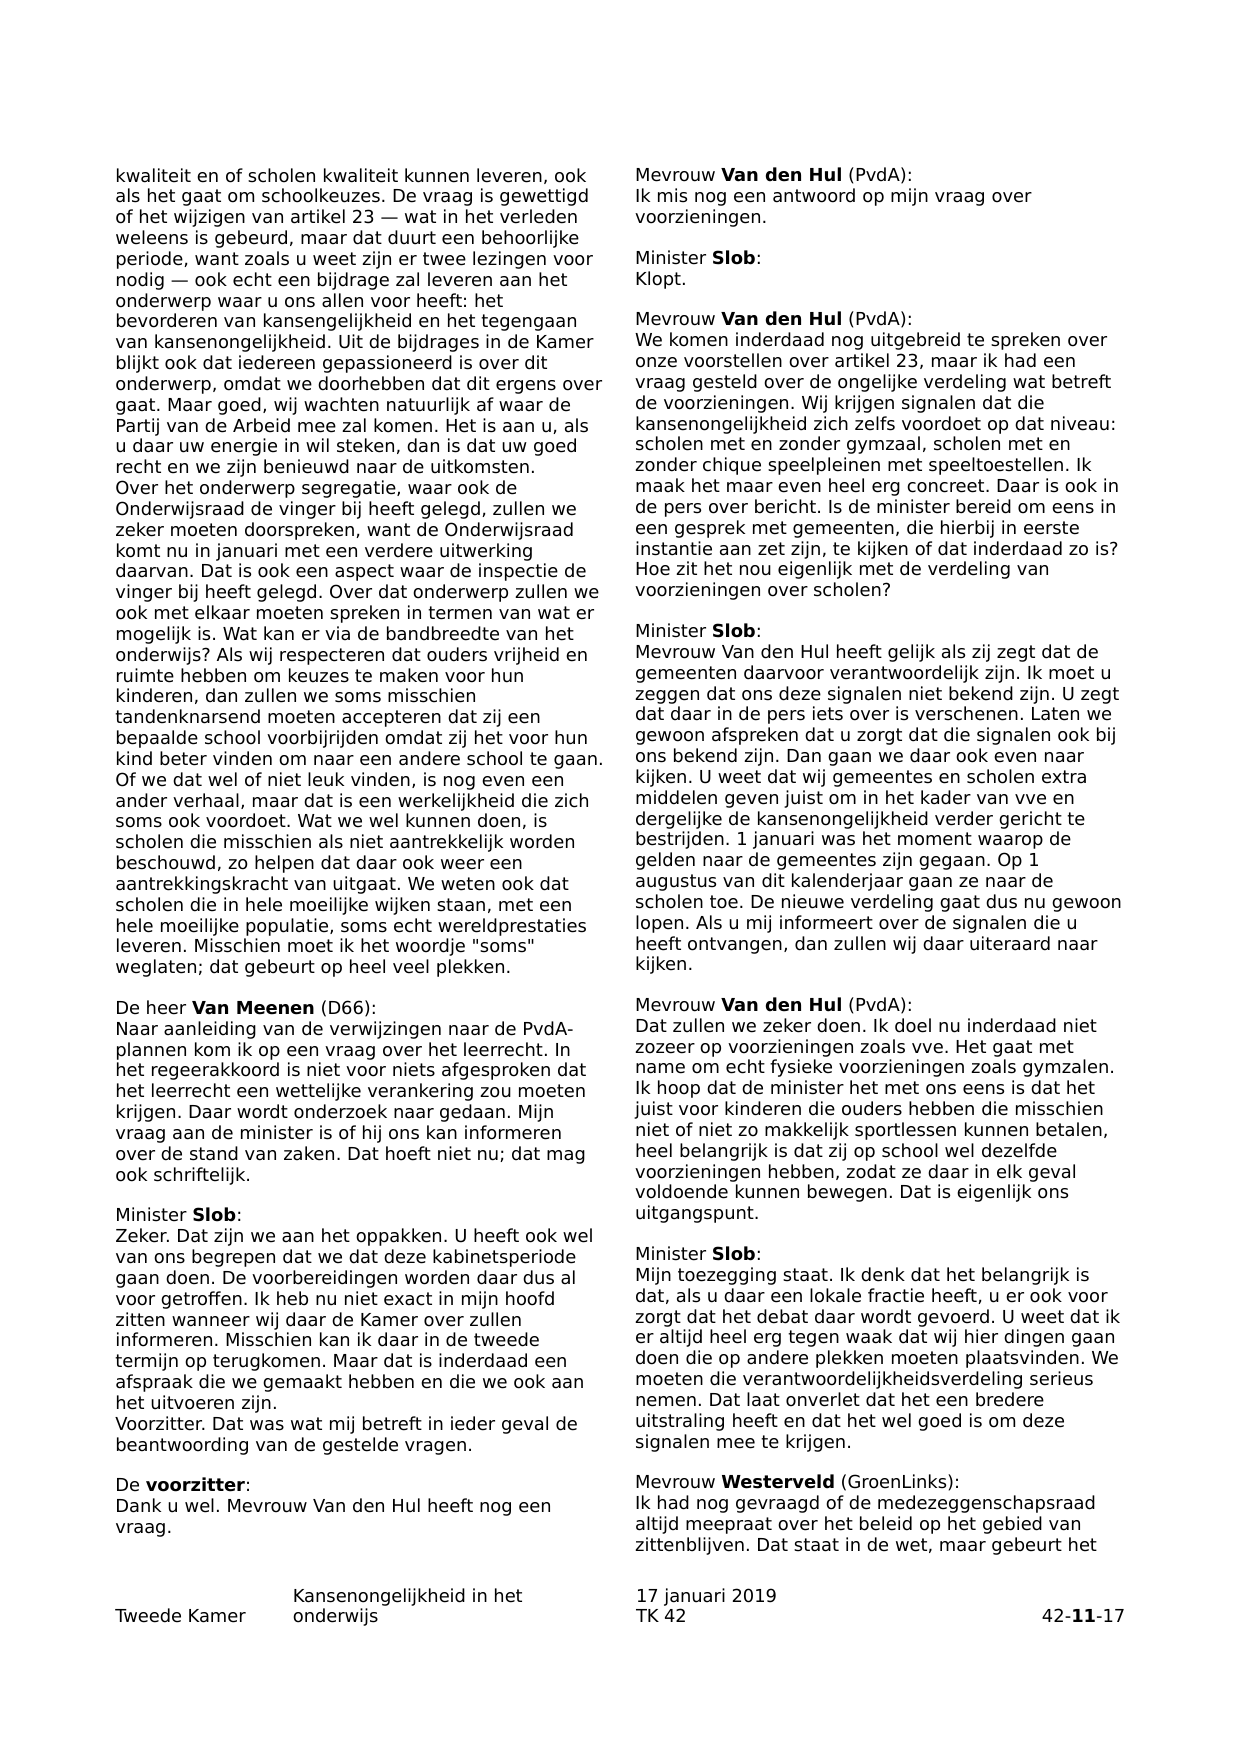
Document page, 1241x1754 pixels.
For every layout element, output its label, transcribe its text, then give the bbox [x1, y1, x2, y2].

text Over het onderwerp segregatie, waar ook de Onderwijsraad de vinger bij heeft gelegd, zullen we zeker moeten doorspreken, want de Onderwijsraad komt nu in januari met een verdere uitwerking daarvan. Dat is ook een aspect waar de inspectie de vinger bij heeft gelegd. Over dat onderwerp zullen we ook met elkaar moeten spreken in termen van wat er mogelijk is. Wat kan er via de bandbreedte van het onderwijs? Als wij respecteren dat ouders vrijheid en ruimte hebben om keuzes te maken voor hun kinderen, dan zullen we soms misschien tandenknarsend moeten accepteren dat zij een bepaalde school voorbijrijden omdat zij het voor hun kind beter vinden om naar een andere school te gaan. Of we dat wel of niet leuk vinden, is nog even een ander verhaal, maar dat is een werkelijkheid die zich soms ook voordoet. Wat we wel kunnen doen, is scholen die misschien als niet aantrekkelijk worden beschouwd, zo helpen dat daar ook weer een aantrekkingskracht van uitgaat. We weten ook dat scholen die in hele moeilijke wijken staan, met een hele moeilijke populatie, soms echt wereldprestaties leveren. Misschien moet ik het woordje "soms" weglaten; dat gebeurt op heel veel plekken. [115, 478, 605, 978]
text Ik mis nog een antwoord op mijn vraag over voorzieningen. [635, 186, 1125, 228]
text Mevrouw Westerveld (GroenLinks): [635, 1472, 1125, 1493]
text Dank u wel. Mevrouw Van den Hul heeft nog een vraag. [115, 1496, 605, 1537]
text kwaliteit en of scholen kwaliteit kunnen leveren, ook als het gaat om schoolkeuzes. De vraag is gewettigd of het wijzigen van artikel 23 — wat in het verleden weleens is gebeurd, maar dat duurt een behoorlijke periode, want zoals u weet zijn er twee lezingen voor nodig — ook echt een bijdrage zal leveren aan het onderwerp waar u ons allen voor heeft: het bevorderen van kansengelijkheid en het tegengaan van kansenongelijkheid. Uit de bijdrages in de Kamer blijkt ook dat iedereen gepassioneerd is over dit onderwerp, omdat we doorhebben dat dit ergens over gaat. Maar goed, wij wachten natuurlijk af waar de Partij van de Arbeid mee zal komen. Het is aan u, als u daar uw energie in wil steken, dan is dat uw goed recht en we zijn benieuwd naar de uitkomsten. [115, 165, 605, 478]
text De voorzitter: [115, 1475, 605, 1496]
text Minister Slob: [635, 1244, 1125, 1265]
text Minister Slob: [635, 248, 1125, 268]
text Dat zullen we zeker doen. Ik doel nu inderdaad niet zozeer op voorzieningen zoals vve. Het gaat met name om echt fysieke voorzieningen zoals gymzalen. Ik hoop dat de minister het met ons eens is dat het juist voor kinderen die ouders hebben die misschien niet of niet zo makkelijk sportlessen kunnen betalen, heel belangrijk is dat zij op school wel dezelfde voorzieningen hebben, zodat ze daar in elk geval voldoende kunnen bewegen. Dat is eigenlijk ons uitgangspunt. [635, 1016, 1125, 1224]
text Naar aanleiding van de verwijzingen naar de PvdA-plannen kom ik op een vraag over het leerrecht. In het regeerakkoord is niet voor niets afgesproken dat het leerrecht een wettelijke verankering zou moeten krijgen. Daar wordt onderzoek naar gedaan. Mijn vraag aan de minister is of hij ons kan informeren over de stand van zaken. Dat hoeft niet nu; dat mag ook schriftelijk. [115, 1018, 605, 1185]
text Mevrouw Van den Hul heeft gelijk als zij zegt dat de gemeenten daarvoor verantwoordelijk zijn. Ik moet u zeggen dat ons deze signalen niet bekend zijn. U zegt dat daar in de pers iets over is verschenen. Laten we gewoon afspreken dat u zorgt dat die signalen ook bij ons bekend zijn. Dan gaan we daar ook even naar kijken. U weet dat wij gemeentes en scholen extra middelen geven juist om in het kader van vve en dergelijke de kansenongelijkheid verder gericht te bestrijden. 1 januari was het moment waarop de gelden naar de gemeentes zijn gegaan. Op 1 augustus van dit kalenderjaar gaan ze naar de scholen toe. De nieuwe verdeling gaat dus nu gewoon lopen. Als u mij informeert over de signalen die u heeft ontvangen, dan zullen wij daar uiteraard naar kijken. [635, 642, 1125, 975]
text De heer Van Meenen (D66): [115, 998, 605, 1018]
text Minister Slob: [115, 1205, 605, 1226]
text Mevrouw Van den Hul (PvdA): [635, 165, 1125, 186]
text We komen inderdaad nog uitgebreid te spreken over onze voorstellen over artikel 23, maar ik had een vraag gesteld over de ongelijke verdeling wat betreft de voorzieningen. Wij krijgen signalen dat die kansenongelijkheid zich zelfs voordoet op dat niveau: scholen met en zonder gymzaal, scholen met en zonder chique speelpleinen met speeltoestellen. Ik maak het maar even heel erg concreet. Daar is ook in de pers over bericht. Is de minister bereid om eens in een gesprek met gemeenten, die hierbij in eerste instantie aan zet zijn, te kijken of dat inderdaad zo is? Hoe zit het nou eigenlijk met de verdeling van voorzieningen over scholen? [635, 330, 1125, 601]
text Zeker. Dat zijn we aan het oppakken. U heeft ook wel van ons begrepen dat we dat deze kabinetsperiode gaan doen. De voorbereidingen worden daar dus al voor getroffen. Ik heb nu niet exact in mijn hoofd zitten wanneer wij daar de Kamer over zullen informeren. Misschien kan ik daar in de tweede termijn op terugkomen. Maar dat is inderdaad een afspraak die we gemaakt hebben en die we ook aan het uitvoeren zijn. [115, 1226, 605, 1413]
text Mevrouw Van den Hul (PvdA): [635, 309, 1125, 330]
text Minister Slob: [635, 621, 1125, 642]
text Klopt. [635, 268, 1125, 289]
text Mevrouw Van den Hul (PvdA): [635, 995, 1125, 1016]
text Ik had nog gevraagd of de medezeggenschapsraad altijd meepraat over het beleid op het gebied van zittenblijven. Dat staat in de wet, maar gebeurt het [635, 1493, 1125, 1555]
text Voorzitter. Dat was wat mij betreft in ieder geval de beantwoording van de gestelde vragen. [115, 1413, 605, 1455]
text Mijn toezegging staat. Ik denk dat het belangrijk is dat, als u daar een lokale fractie heeft, u er ook voor zorgt dat het debat daar wordt gevoerd. U weet dat ik er altijd heel erg tegen waak dat wij hier dingen gaan doen die op andere plekken moeten plaatsvinden. We moeten die verantwoordelijkheidsverdeling serieus nemen. Dat laat onverlet dat het een bredere uitstraling heeft en dat het wel goed is om deze signalen mee te krijgen. [635, 1265, 1125, 1452]
